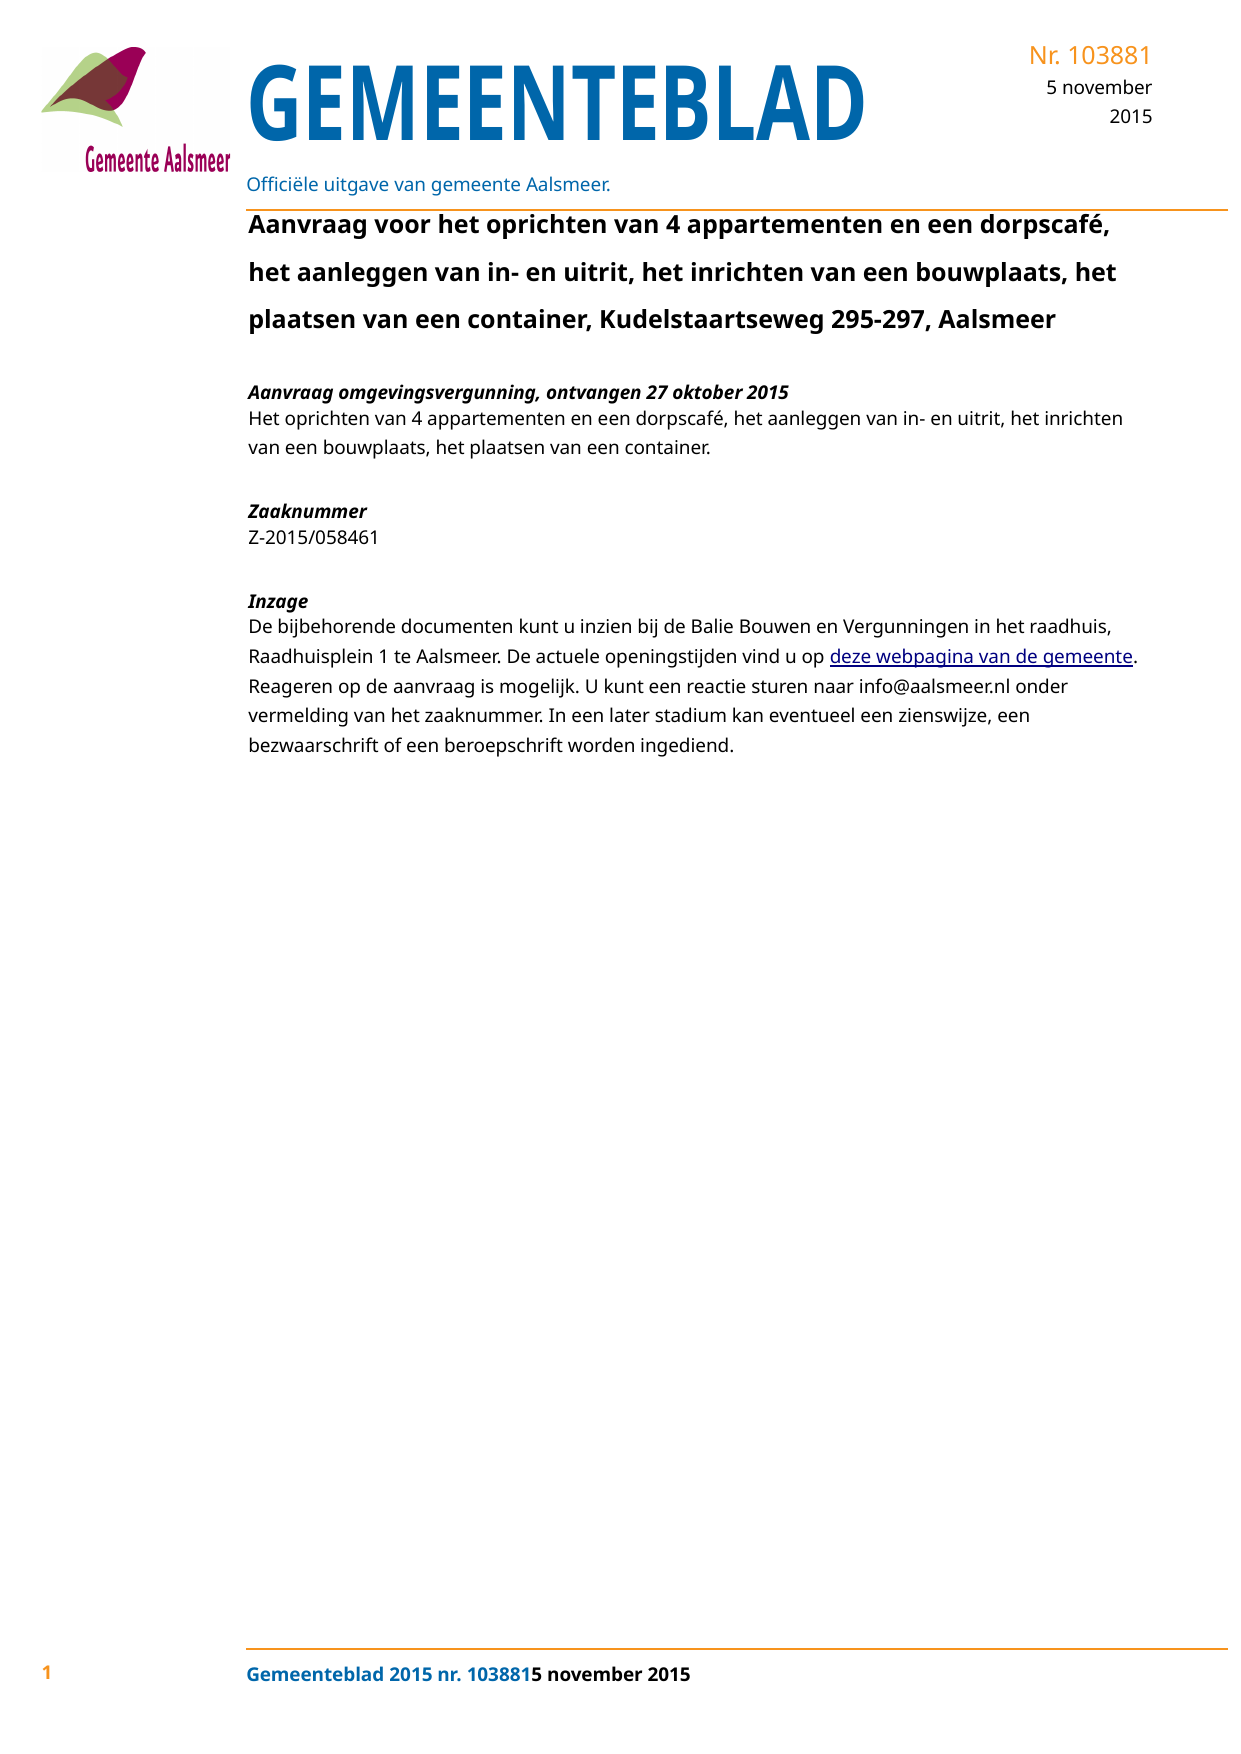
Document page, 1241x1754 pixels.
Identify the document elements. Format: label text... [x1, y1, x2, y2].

text Z-2015/058461 [248, 524, 1152, 550]
text Aanvraag omgevingsvergunning, ontvangen 27 oktober 2015 [248, 379, 1152, 405]
text ​ [248, 782, 1152, 808]
text Inzage [248, 588, 1152, 614]
text Het oprichten van 4 appartementen en een dorpscafé, het aanleggen van in- en uitrit, het inrichten van een bouwplaats, het plaatsen van een container. [248, 405, 1152, 460]
picture [41, 47, 231, 172]
text De bijbehorende documenten kunt u inzien bij de Balie Bouwen en Vergunningen in het raadhuis, Raadhuisplein 1 te Aalsmeer. De actuele openingstijden vind u op deze webpagina van de gemeente. Reageren op de aanvraag is mogelijk. U kunt een reactie sturen naar info@aalsmeer.nl onder vermelding van het zaaknummer. In een later stadium kan eventueel een zienswijze, een bezwaarschrift of een beroepschrift worden ingediend. [248, 614, 1152, 758]
text Aanvraag voor het oprichten van 4 appartementen en een dorpscafé, het aanleggen van in- en uitrit, het inrichten van een bouwplaats, het plaatsen van een container, Kudelstaartseweg 295-297, Aalsmeer [248, 211, 1152, 336]
text Zaaknummer [248, 498, 1152, 524]
